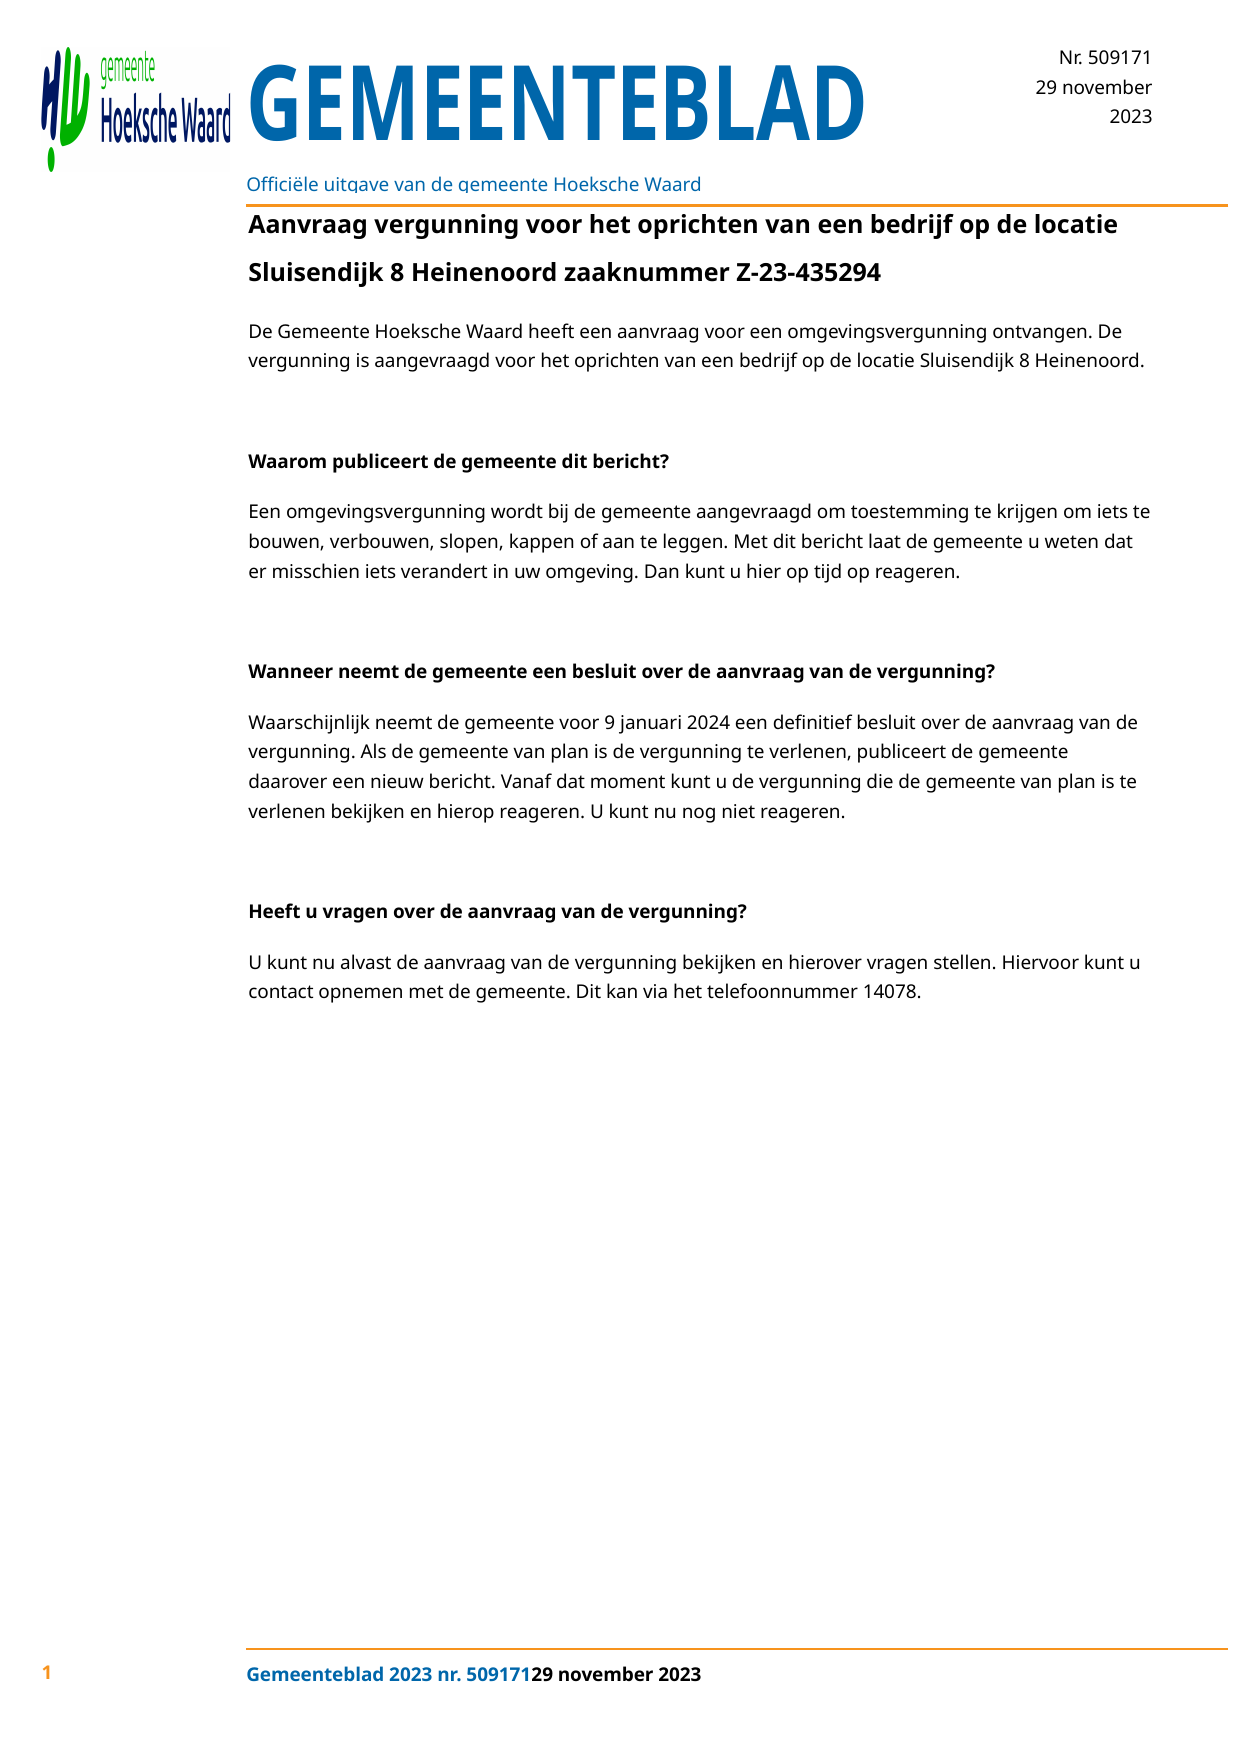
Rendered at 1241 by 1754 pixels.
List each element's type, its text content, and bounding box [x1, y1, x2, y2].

text Wanneer neemt de gemeente een besluit over de aanvraag van de vergunning? [248, 659, 1152, 684]
text Waarom publiceert de gemeente dit bericht? [248, 448, 1152, 474]
text Een omgevingsvergunning wordt bij de gemeente aangevraagd om toestemming te krijgen om iets te bouwen, verbouwen, slopen, kappen of aan te leggen. Met dit bericht laat de gemeente u weten dat er misschien iets verandert in uw omgeving. Dan kunt u hier op tijd op reageren. [248, 499, 1152, 584]
text Heeft u vragen over de aanvraag van de vergunning? [248, 899, 1152, 924]
picture [41, 47, 231, 172]
text Waarschijnlijk neemt de gemeente voor 9 januari 2024 een definitief besluit over de aanvraag van de vergunning. Als de gemeente van plan is de vergunning te verlenen, publiceert de gemeente daarover een nieuw bericht. Vanaf dat moment kunt u de vergunning die de gemeente van plan is te verlenen bekijken en hierop reageren. U kunt nu nog niet reageren. [248, 709, 1152, 824]
text Aanvraag vergunning voor het oprichten van een bedrijf op de locatie Sluisendijk 8 Heinenoord zaaknummer Z-23-435294 [248, 207, 1152, 288]
text U kunt nu alvast de aanvraag van de vergunning bekijken en hierover vragen stellen. Hiervoor kunt u contact opnemen met de gemeente. Dit kan via het telefoonnummer 14078. [248, 949, 1152, 1004]
text De Gemeente Hoeksche Waard heeft een aanvraag voor een omgevingsvergunning ontvangen. De vergunning is aangevraagd voor het oprichten van een bedrijf op de locatie Sluisendijk 8 Heinenoord. [248, 318, 1152, 373]
